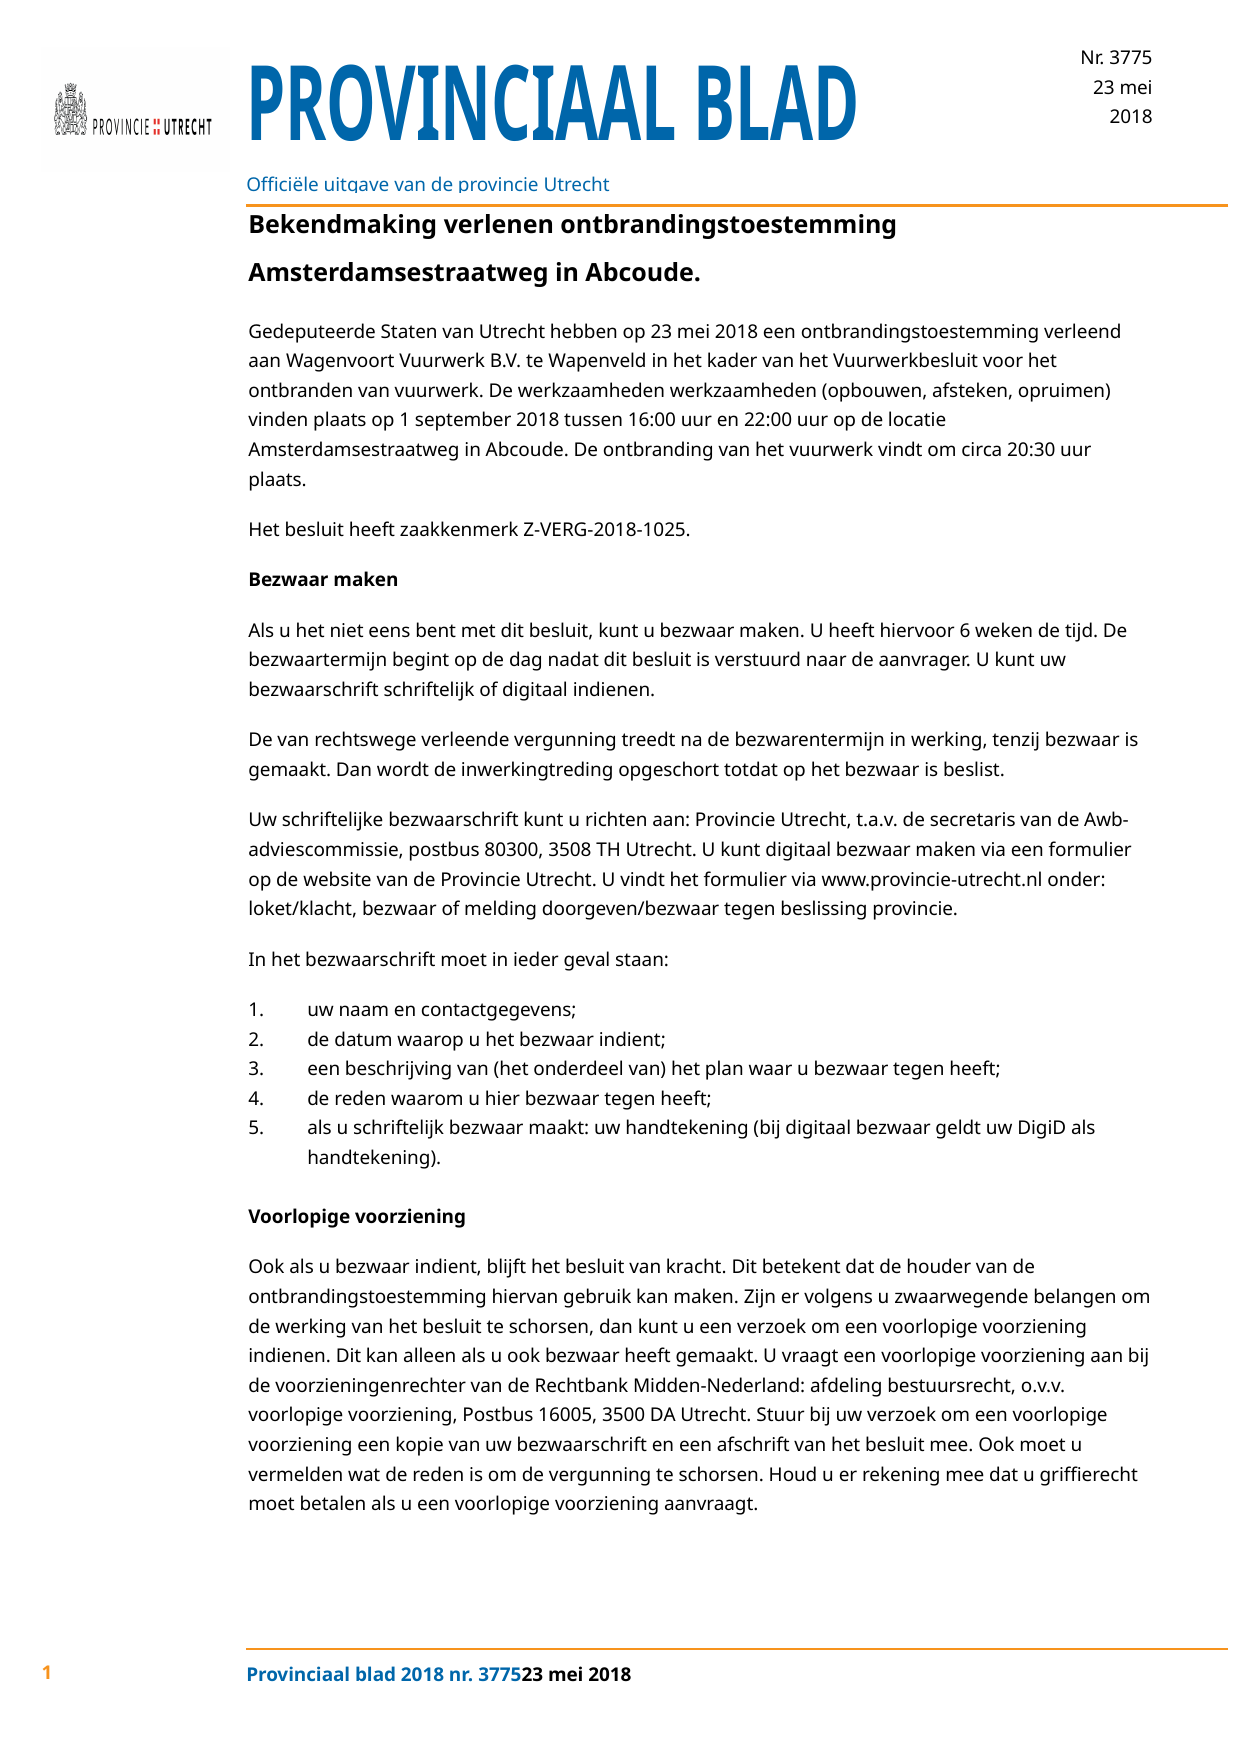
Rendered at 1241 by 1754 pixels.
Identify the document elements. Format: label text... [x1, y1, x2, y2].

list een beschrijving van (het onderdeel van) het plan waar u bezwaar tegen heeft; [248, 1055, 1152, 1081]
list de reden waarom u hier bezwaar tegen heeft; [248, 1085, 1152, 1111]
text Uw schriftelijke bezwaarschrift kunt u richten aan: Provincie Utrecht, t.a.v. de secretaris van de Awb-adviescommissie, postbus 80300, 3508 TH Utrecht. U kunt digitaal bezwaar maken via een formulier op de website van de Provincie Utrecht. U vindt het formulier via www.provincie-utrecht.nl onder: loket/klacht, bezwaar of melding doorgeven/bezwaar tegen beslissing provincie. [248, 807, 1152, 921]
list de datum waarop u het bezwaar indient; [248, 1026, 1152, 1052]
text Het besluit heeft zaakkenmerk Z-VERG-2018-1025. [248, 516, 1152, 542]
text Als u het niet eens bent met dit besluit, kunt u bezwaar maken. U heeft hiervoor 6 weken de tijd. De bezwaartermijn begint op de dag nadat dit besluit is verstuurd naar de aanvrager. U kunt uw bezwaarschrift schriftelijk of digitaal indienen. [248, 617, 1152, 702]
list als u schriftelijk bezwaar maakt: uw handtekening (bij digitaal bezwaar geldt uw DigiD als handtekening). [248, 1114, 1152, 1170]
text Ook als u bezwaar indient, blijft het besluit van kracht. Dit betekent dat de houder van de ontbrandingstoestemming hiervan gebruik kan maken. Zijn er volgens u zwaarwegende belangen om de werking van het besluit te schorsen, dan kunt u een verzoek om een voorlopige voorziening indienen. Dit kan alleen als u ook bezwaar heeft gemaakt. U vraagt een voorlopige voorziening aan bij de voorzieningenrechter van de Rechtbank Midden-Nederland: afdeling bestuursrecht, o.v.v. voorlopige voorziening, Postbus 16005, 3500 DA Utrecht. Stuur bij uw verzoek om een voorlopige voorziening een kopie van uw bezwaarschrift en een afschrift van het besluit mee. Ook moet u vermelden wat de reden is om de vergunning te schorsen. Houd u er rekening mee dat u griffierecht moet betalen als u een voorlopige voorziening aanvraagt. [248, 1254, 1152, 1516]
text Gedeputeerde Staten van Utrecht hebben op 23 mei 2018 een ontbrandingstoestemming verleend aan Wagenvoort Vuurwerk B.V. te Wapenveld in het kader van het Vuurwerkbesluit voor het ontbranden van vuurwerk. De werkzaamheden werkzaamheden (opbouwen, afsteken, opruimen) vinden plaats op 1 september 2018 tussen 16:00 uur en 22:00 uur op de locatie Amsterdamsestraatweg in Abcoude. De ontbranding van het vuurwerk vindt om circa 20:30 uur plaats. [248, 318, 1152, 492]
picture [41, 47, 231, 172]
text Bekendmaking verlenen ontbrandingstoestemming Amsterdamsestraatweg in Abcoude. [248, 207, 1152, 288]
list uw naam en contactgegevens; [248, 996, 1152, 1022]
text Bezwaar maken [248, 567, 1152, 592]
text De van rechtswege verleende vergunning treedt na de bezwarentermijn in werking, tenzij bezwaar is gemaakt. Dan wordt de inwerkingtreding opgeschort totdat op het bezwaar is beslist. [248, 727, 1152, 782]
text In het bezwaarschrift moet in ieder geval staan: [248, 946, 1152, 972]
text Voorlopige voorziening [248, 1203, 1152, 1229]
